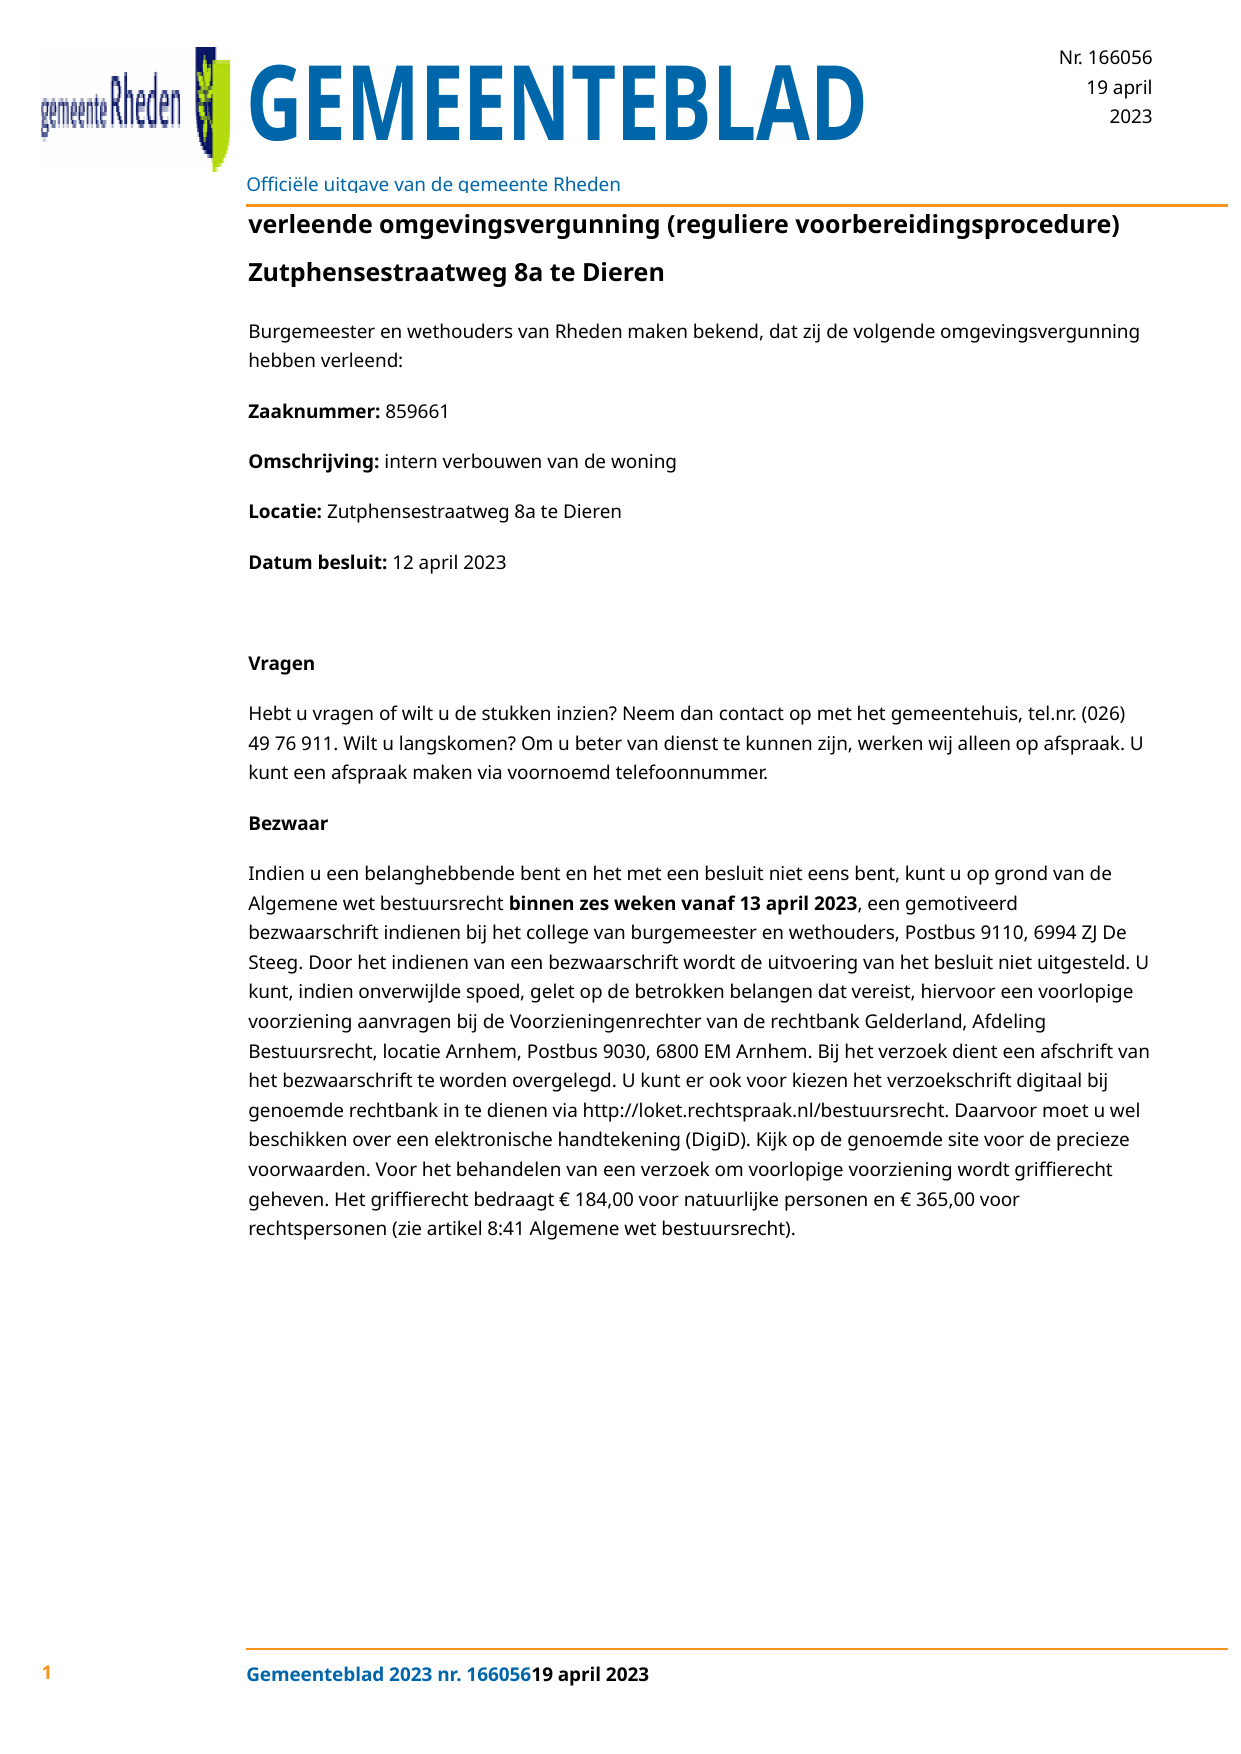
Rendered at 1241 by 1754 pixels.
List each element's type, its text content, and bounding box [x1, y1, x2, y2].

text Indien u een belanghebbende bent en het met een besluit niet eens bent, kunt u op grond van de Algemene wet bestuursrecht binnen zes weken vanaf 13 april 2023, een gemotiveerd bezwaarschrift indienen bij het college van burgemeester en wethouders, Postbus 9110, 6994 ZJ De Steeg. Door het indienen van een bezwaarschrift wordt de uitvoering van het besluit niet uitgesteld. U kunt, indien onverwijlde spoed, gelet op de betrokken belangen dat vereist, hiervoor een voorlopige voorziening aanvragen bij de Voorzieningenrechter van de rechtbank Gelderland, Afdeling Bestuursrecht, locatie Arnhem, Postbus 9030, 6800 EM Arnhem. Bij het verzoek dient een afschrift van het bezwaarschrift te worden overgelegd. U kunt er ook voor kiezen het verzoekschrift digitaal bij genoemde rechtbank in te dienen via http://loket.rechtspraak.nl/bestuursrecht. Daarvoor moet u wel beschikken over een elektronische handtekening (DigiD). Kijk op de genoemde site voor de precieze voorwaarden. Voor het behandelen van een verzoek om voorlopige voorziening wordt griffierecht geheven. Het griffierecht bedraagt € 184,00 voor natuurlijke personen en € 365,00 voor rechtspersonen (zie artikel 8:41 Algemene wet bestuursrecht). [248, 860, 1152, 1241]
picture [41, 47, 231, 172]
text verleende omgevingsvergunning (reguliere voorbereidingsprocedure) Zutphensestraatweg 8a te Dieren [248, 207, 1152, 288]
text Datum besluit: 12 april 2023 [248, 549, 1152, 575]
text Zaaknummer: 859661 [248, 398, 1152, 424]
text Burgemeester en wethouders van Rheden maken bekend, dat zij de volgende omgevingsvergunning hebben verleend: [248, 318, 1152, 373]
text Bezwaar [248, 810, 1152, 836]
text Hebt u vragen of wilt u de stukken inzien? Neem dan contact op met het gemeentehuis, tel.nr. (026) 49 76 911. Wilt u langskomen? Om u beter van dienst te kunnen zijn, werken wij alleen op afspraak. U kunt een afspraak maken via voornoemd telefoonnummer. [248, 700, 1152, 785]
text Vragen [248, 650, 1152, 676]
text Locatie: Zutphensestraatweg 8a te Dieren [248, 499, 1152, 524]
text Omschrijving: intern verbouwen van de woning [248, 448, 1152, 474]
